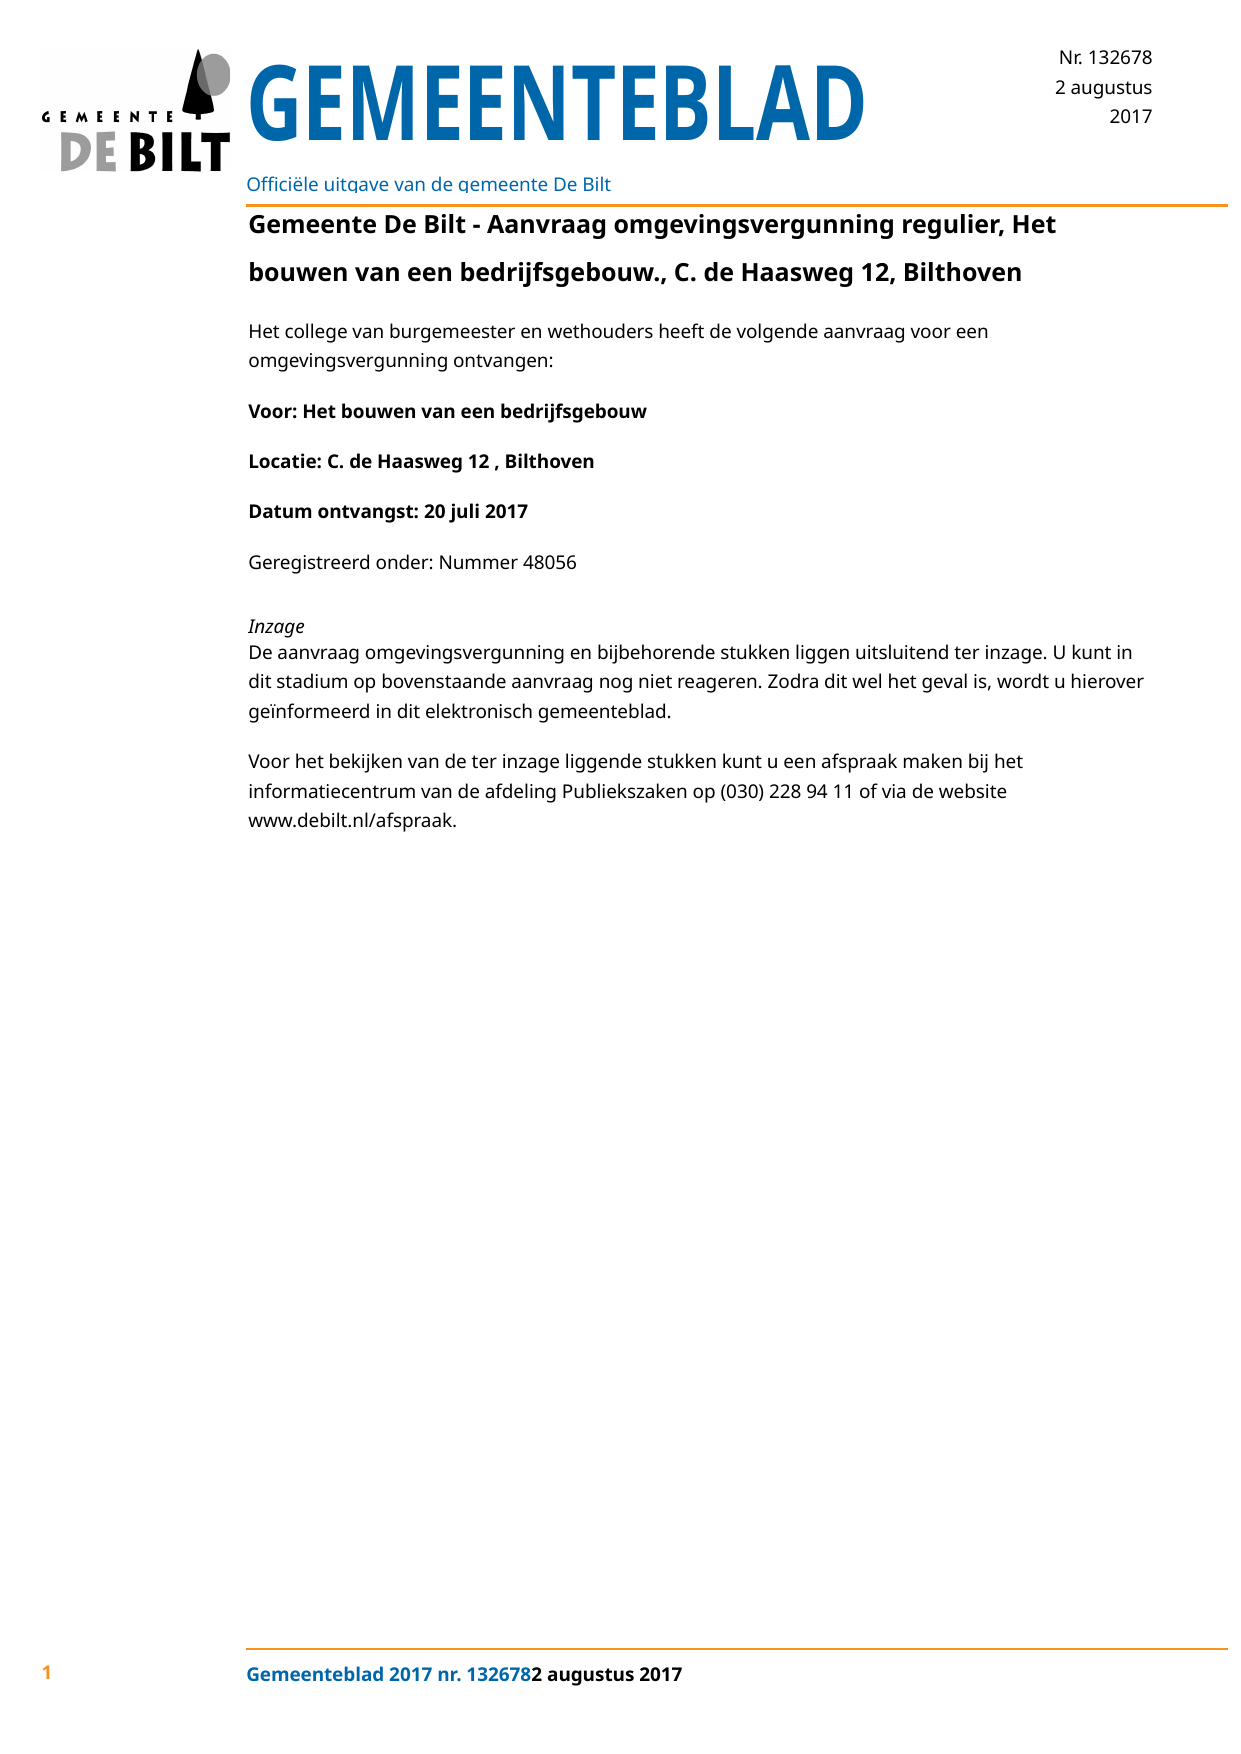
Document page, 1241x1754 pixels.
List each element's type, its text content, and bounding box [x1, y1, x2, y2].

text Voor: Het bouwen van een bedrijfsgebouw [248, 398, 1152, 424]
text Inzage [248, 613, 1152, 639]
text Gemeente De Bilt - Aanvraag omgevingsvergunning regulier, Het bouwen van een bedrijfsgebouw., C. de Haasweg 12, Bilthoven [248, 207, 1152, 288]
text Geregistreerd onder: Nummer 48056 [248, 549, 1152, 575]
text Locatie: C. de Haasweg 12 , Bilthoven [248, 448, 1152, 474]
text Datum ontvangst: 20 juli 2017 [248, 499, 1152, 524]
text De aanvraag omgevingsvergunning en bijbehorende stukken liggen uitsluitend ter inzage. U kunt in dit stadium op bovenstaande aanvraag nog niet reageren. Zodra dit wel het geval is, wordt u hierover geïnformeerd in dit elektronisch gemeenteblad. [248, 639, 1152, 724]
picture [41, 47, 231, 172]
text Voor het bekijken van de ter inzage liggende stukken kunt u een afspraak maken bij het informatiecentrum van de afdeling Publiekszaken op (030) 228 94 11 of via de website www.debilt.nl/afspraak. [248, 748, 1152, 833]
text Het college van burgemeester en wethouders heeft de volgende aanvraag voor een omgevingsvergunning ontvangen: [248, 318, 1152, 373]
